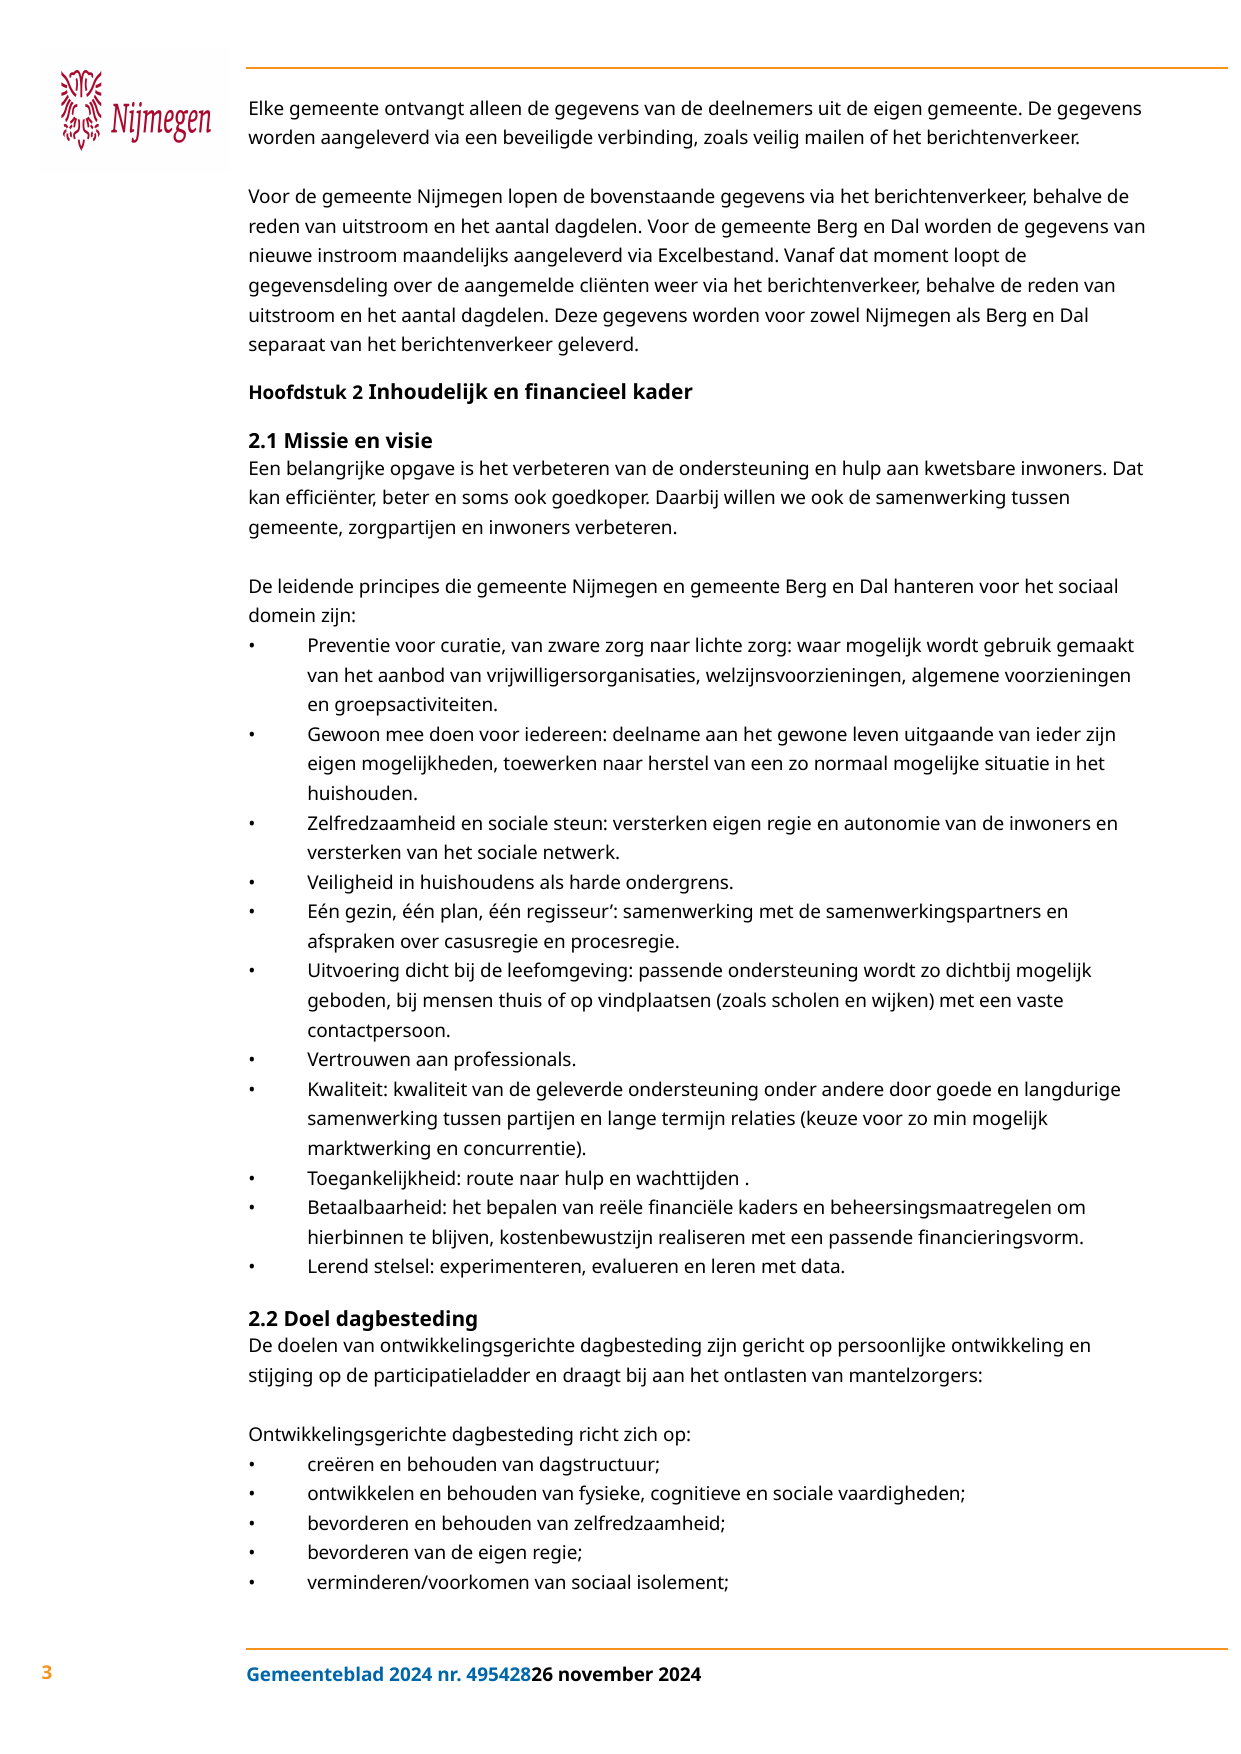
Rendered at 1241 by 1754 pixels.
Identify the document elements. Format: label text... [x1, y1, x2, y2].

list Betaalbaarheid: het bepalen van reële financiële kaders en beheersingsmaatregelen om hierbinnen te blijven, kostenbewustzijn realiseren met een passende financieringsvorm. [248, 1194, 1152, 1250]
list verminderen/voorkomen van sociaal isolement; [248, 1569, 1152, 1595]
list Kwaliteit: kwaliteit van de geleverde ondersteuning onder andere door goede en langdurige samenwerking tussen partijen en lange termijn relaties (keuze voor zo min mogelijk marktwerking en concurrentie). [248, 1076, 1152, 1161]
text 2.1 Missie en visie [248, 426, 1152, 455]
list Vertrouwen aan professionals. [248, 1046, 1152, 1072]
list Gewoon mee doen voor iedereen: deelname aan het gewone leven uitgaande van ieder zijn eigen mogelijkheden, toewerken naar herstel van een zo normaal mogelijke situatie in het huishouden. [248, 721, 1152, 806]
list Lerend stelsel: experimenteren, evalueren en leren met data. [248, 1253, 1152, 1279]
list Preventie voor curatie, van zware zorg naar lichte zorg: waar mogelijk wordt gebruik gemaakt van het aanbod van vrijwilligersorganisaties, welzijnsvoorzieningen, algemene voorzieningen en groepsactiviteiten. [248, 632, 1152, 717]
list creëren en behouden van dagstructuur; [248, 1451, 1152, 1476]
text De leidende principes die gemeente Nijmegen en gemeente Berg en Dal hanteren voor het sociaal domein zijn: [248, 573, 1152, 628]
text Hoofdstuk 2 Inhoudelijk en financieel kader [248, 377, 1152, 406]
list Eén gezin, één plan, één regisseur’: samenwerking met de samenwerkingspartners en afspraken over casusregie en procesregie. [248, 898, 1152, 954]
list bevorderen en behouden van zelfredzaamheid; [248, 1510, 1152, 1536]
list ontwikkelen en behouden van fysieke, cognitieve en sociale vaardigheden; [248, 1480, 1152, 1506]
text Voor de gemeente Nijmegen lopen de bovenstaande gegevens via het berichtenverkeer, behalve de reden van uitstroom en het aantal dagdelen. Voor de gemeente Berg en Dal worden de gegevens van nieuwe instroom maandelijks aangeleverd via Excelbestand. Vanaf dat moment loopt de gegevensdeling over de aangemelde cliënten weer via het berichtenverkeer, behalve de reden van uitstroom en het aantal dagdelen. Deze gegevens worden voor zowel Nijmegen als Berg en Dal separaat van het berichtenverkeer geleverd. [248, 183, 1152, 357]
text Een belangrijke opgave is het verbeteren van de ondersteuning en hulp aan kwetsbare inwoners. Dat kan efficiënter, beter en soms ook goedkoper. Daarbij willen we ook de samenwerking tussen gemeente, zorgpartijen en inwoners verbeteren. [248, 455, 1152, 540]
text De doelen van ontwikkelingsgerichte dagbesteding zijn gericht op persoonlijke ontwikkeling en stijging op de participatieladder en draagt bij aan het ontlasten van mantelzorgers: [248, 1332, 1152, 1388]
list Toegankelijkheid: route naar hulp en wachttijden . [248, 1165, 1152, 1191]
text 2.2 Doel dagbesteding [248, 1304, 1152, 1332]
picture [41, 47, 231, 172]
list Zelfredzaamheid en sociale steun: versterken eigen regie en autonomie van de inwoners en versterken van het sociale netwerk. [248, 810, 1152, 865]
list Uitvoering dicht bij de leefomgeving: passende ondersteuning wordt zo dichtbij mogelijk geboden, bij mensen thuis of op vindplaatsen (zoals scholen en wijken) met een vaste contactpersoon. [248, 958, 1152, 1043]
text Ontwikkelingsgerichte dagbesteding richt zich op: [248, 1421, 1152, 1447]
list bevorderen van de eigen regie; [248, 1539, 1152, 1565]
text Elke gemeente ontvangt alleen de gegevens van de deelnemers uit de eigen gemeente. De gegevens worden aangeleverd via een beveiligde verbinding, zoals veilig mailen of het berichtenverkeer. [248, 95, 1152, 150]
list Veiligheid in huishoudens als harde ondergrens. [248, 869, 1152, 895]
